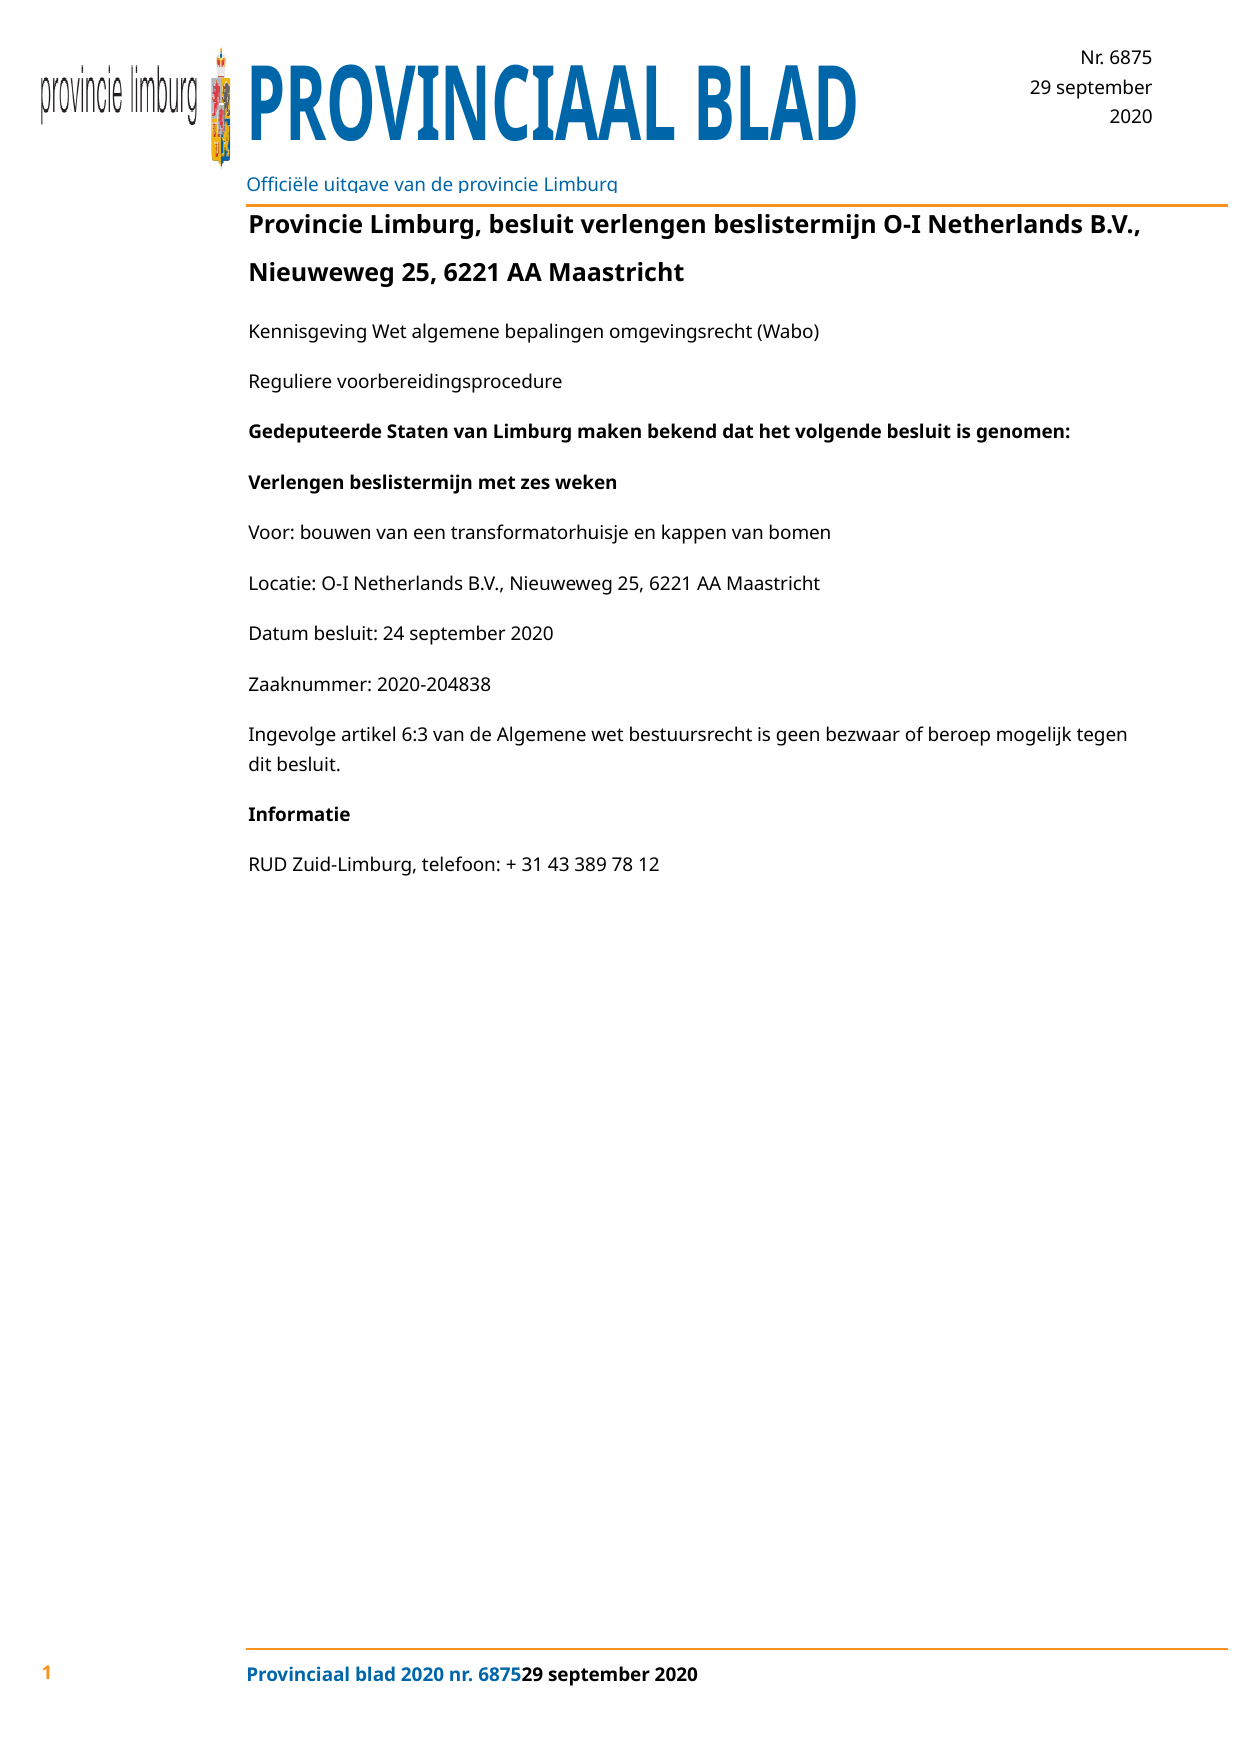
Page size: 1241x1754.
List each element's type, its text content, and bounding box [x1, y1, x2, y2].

text Provincie Limburg, besluit verlengen beslistermijn O-I Netherlands B.V., Nieuweweg 25, 6221 AA Maastricht [248, 207, 1152, 288]
text Kennisgeving Wet algemene bepalingen omgevingsrecht (Wabo) [248, 318, 1152, 344]
picture [41, 47, 231, 172]
text Informatie [248, 801, 1152, 827]
text Reguliere voorbereidingsprocedure [248, 368, 1152, 394]
text RUD Zuid-Limburg, telefoon: + 31 43 389 78 12 [248, 852, 1152, 877]
text Datum besluit: 24 september 2020 [248, 620, 1152, 646]
text Gedeputeerde Staten van Limburg maken bekend dat het volgende besluit is genomen: [248, 419, 1152, 444]
text Ingevolge artikel 6:3 van de Algemene wet bestuursrecht is geen bezwaar of beroep mogelijk tegen dit besluit. [248, 721, 1152, 777]
text Locatie: O-I Netherlands B.V., Nieuweweg 25, 6221 AA Maastricht [248, 570, 1152, 596]
text Voor: bouwen van een transformatorhuisje en kappen van bomen [248, 519, 1152, 545]
text Zaaknummer: 2020-204838 [248, 671, 1152, 697]
text Verlengen beslistermijn met zes weken [248, 469, 1152, 495]
